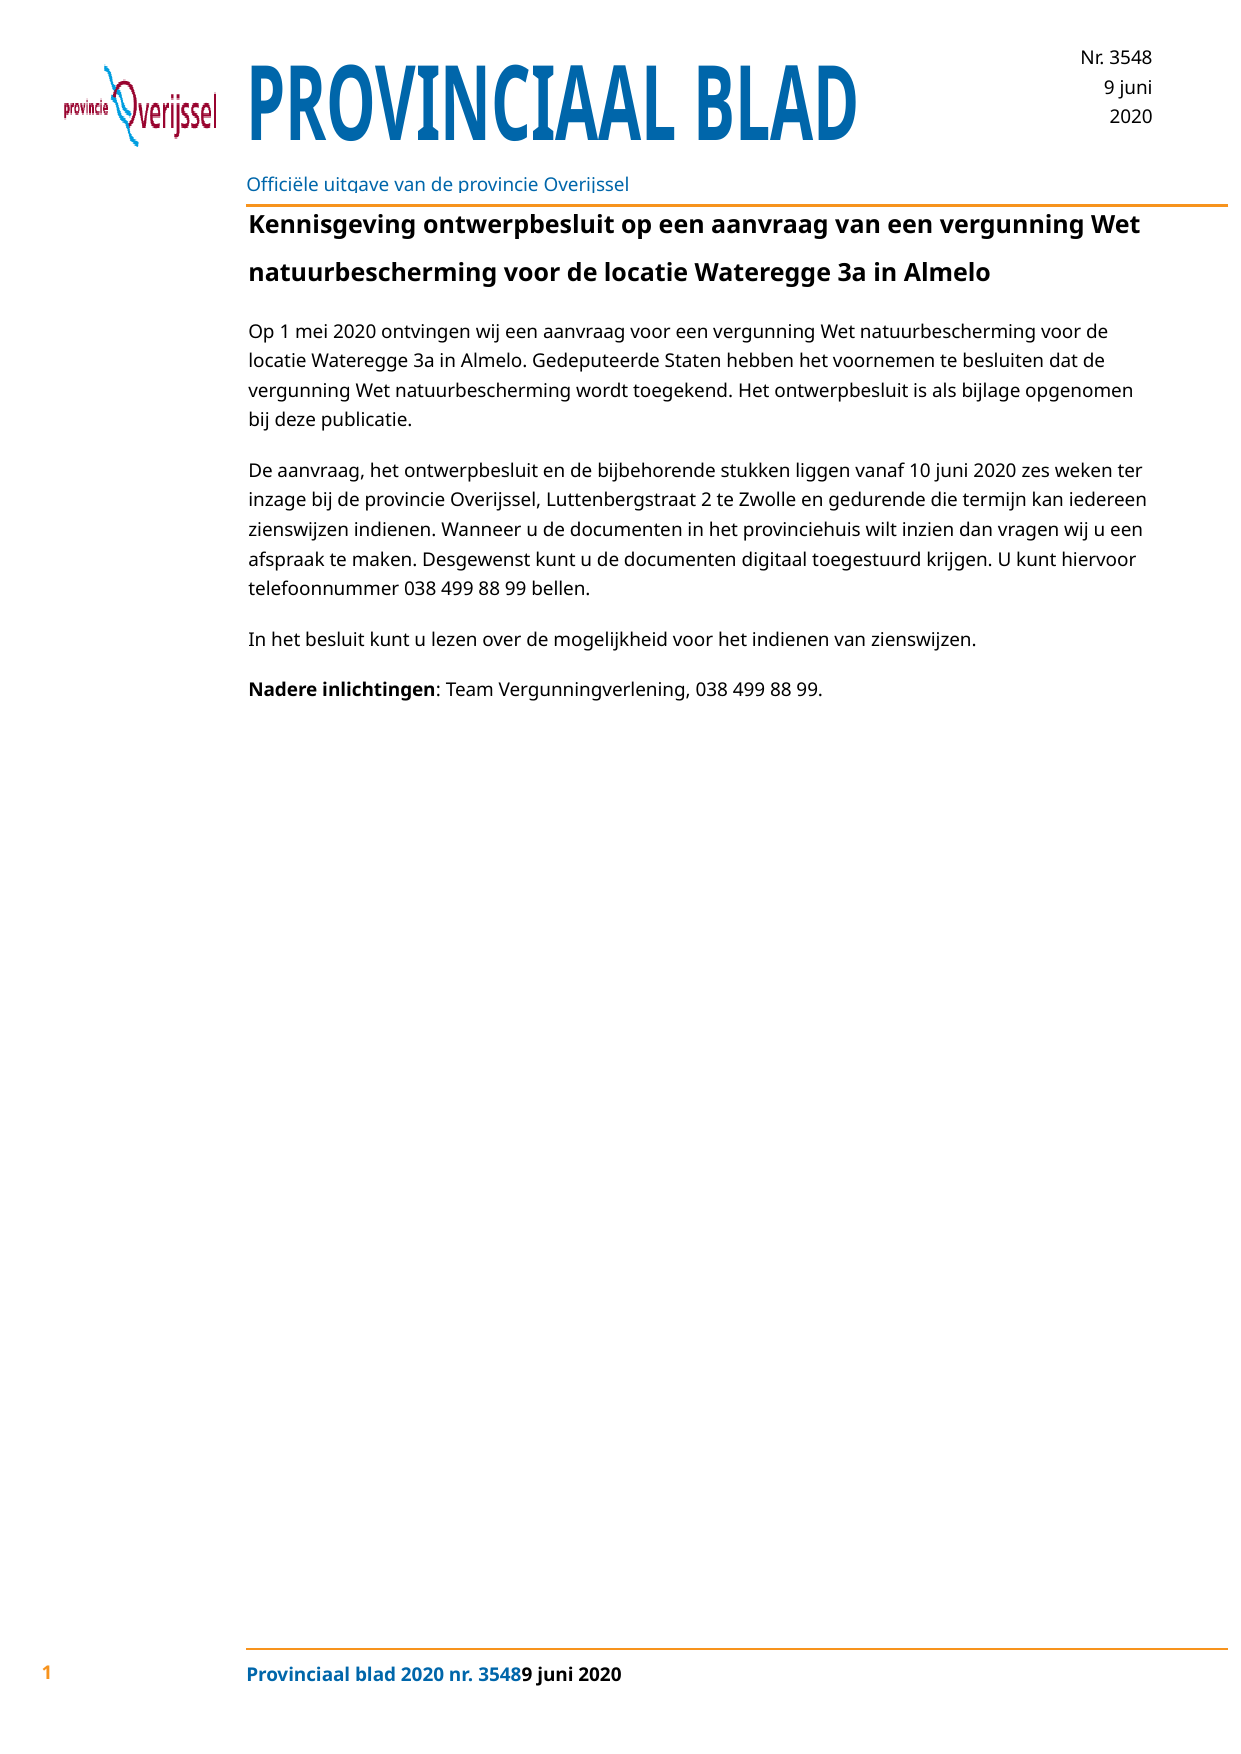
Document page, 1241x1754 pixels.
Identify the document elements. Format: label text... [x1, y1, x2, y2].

text Kennisgeving ontwerpbesluit op een aanvraag van een vergunning Wet natuurbescherming voor de locatie Wateregge 3a in Almelo [248, 207, 1152, 288]
text Op 1 mei 2020 ontvingen wij een aanvraag voor een vergunning Wet natuurbescherming voor de locatie Wateregge 3a in Almelo. Gedeputeerde Staten hebben het voornemen te besluiten dat de vergunning Wet natuurbescherming wordt toegekend. Het ontwerpbesluit is als bijlage opgenomen bij deze publicatie. [248, 318, 1152, 432]
text In het besluit kunt u lezen over de mogelijkheid voor het indienen van zienswijzen. [248, 626, 1152, 652]
picture [41, 47, 231, 172]
text Nadere inlichtingen: Team Vergunningverlening, 038 499 88 99. [248, 676, 1152, 702]
text De aanvraag, het ontwerpbesluit en de bijbehorende stukken liggen vanaf 10 juni 2020 zes weken ter inzage bij de provincie Overijssel, Luttenbergstraat 2 te Zwolle en gedurende die termijn kan iedereen zienswijzen indienen. Wanneer u de documenten in het provinciehuis wilt inzien dan vragen wij u een afspraak te maken. Desgewenst kunt u de documenten digitaal toegestuurd krijgen. U kunt hiervoor telefoonnummer 038 499 88 99 bellen. [248, 457, 1152, 601]
